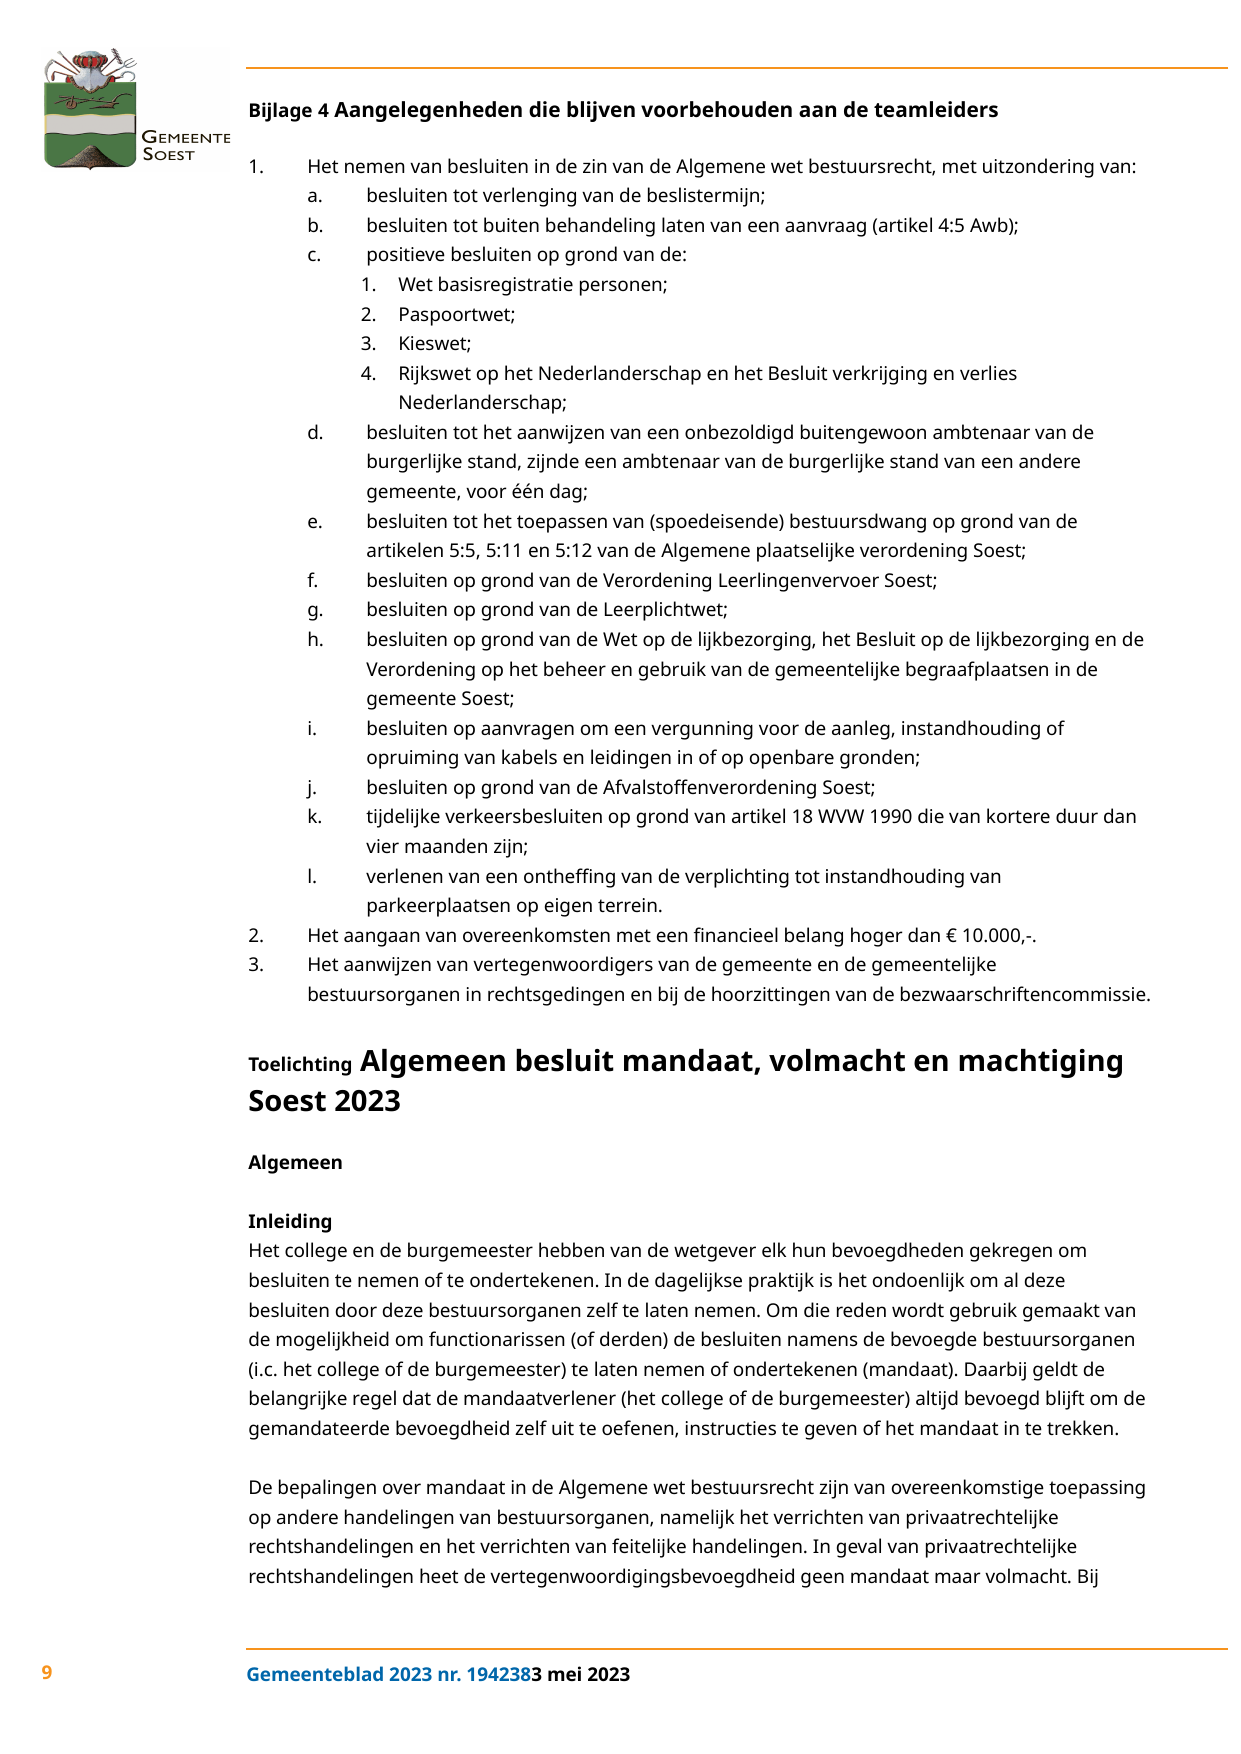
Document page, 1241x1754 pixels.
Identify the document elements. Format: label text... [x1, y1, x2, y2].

list besluiten op grond van de Afvalstoffenverordening Soest; [307, 774, 1152, 800]
text De bepalingen over mandaat in de Algemene wet bestuursrecht zijn van overeenkomstige toepassing op andere handelingen van bestuursorganen, namelijk het verrichten van privaatrechtelijke rechtshandelingen en het verrichten van feitelijke handelingen. In geval van privaatrechtelijke rechtshandelingen heet de vertegenwoordigingsbevoegdheid geen mandaat maar volmacht. Bij [248, 1474, 1152, 1589]
text Toelichting Algemeen besluit mandaat, volmacht en machtiging Soest 2023 [248, 1040, 1152, 1120]
list Het aangaan van overeenkomsten met een financieel belang hoger dan € 10.000,-. [248, 922, 1152, 948]
list besluiten op aanvragen om een vergunning voor de aanleg, instandhouding of opruiming van kabels en leidingen in of op openbare gronden; [307, 715, 1152, 770]
list besluiten tot buiten behandeling laten van een aanvraag (artikel 4:5 Awb); [307, 212, 1152, 238]
list besluiten tot het aanwijzen van een onbezoldigd buitengewoon ambtenaar van de burgerlijke stand, zijnde een ambtenaar van de burgerlijke stand van een andere gemeente, voor één dag; [307, 419, 1152, 504]
text Bijlage 4 Aangelegenheden die blijven voorbehouden aan de teamleiders [248, 95, 1152, 123]
list Het nemen van besluiten in de zin van de Algemene wet bestuursrecht, met uitzondering van: [248, 153, 1152, 179]
list besluiten op grond van de Verordening Leerlingenvervoer Soest; [307, 567, 1152, 593]
list besluiten tot het toepassen van (spoedeisende) bestuursdwang op grond van de artikelen 5:5, 5:11 en 5:12 van de Algemene plaatselijke verordening Soest; [307, 508, 1152, 563]
text Algemeen [248, 1149, 1152, 1175]
list verlenen van een ontheffing van de verplichting tot instandhouding van parkeerplaatsen op eigen terrein. [307, 863, 1152, 918]
list Kieswet; [361, 330, 1152, 356]
text Inleiding [248, 1208, 1152, 1234]
list Wet basisregistratie personen; [361, 271, 1152, 297]
list Rijkswet op het Nederlanderschap en het Besluit verkrijging en verlies Nederlanderschap; [361, 360, 1152, 415]
picture [41, 47, 231, 172]
list besluiten op grond van de Leerplichtwet; [307, 597, 1152, 622]
list positieve besluiten op grond van de: [307, 242, 1152, 267]
list besluiten tot verlenging van de beslistermijn; [307, 182, 1152, 208]
list Het aanwijzen van vertegenwoordigers van de gemeente en de gemeentelijke bestuursorganen in rechtsgedingen en bij de hoorzittingen van de bezwaarschriftencommissie. [248, 952, 1152, 1007]
list tijdelijke verkeersbesluiten op grond van artikel 18 WVW 1990 die van kortere duur dan vier maanden zijn; [307, 804, 1152, 859]
text Het college en de burgemeester hebben van de wetgever elk hun bevoegdheden gekregen om besluiten te nemen of te ondertekenen. In de dagelijkse praktijk is het ondoenlijk om al deze besluiten door deze bestuursorganen zelf te laten nemen. Om die reden wordt gebruik gemaakt van de mogelijkheid om functionarissen (of derden) de besluiten namens de bevoegde bestuursorganen (i.c. het college of de burgemeester) te laten nemen of ondertekenen (mandaat). Daarbij geldt de belangrijke regel dat de mandaatverlener (het college of de burgemeester) altijd bevoegd blijft om de gemandateerde bevoegdheid zelf uit te oefenen, instructies te geven of het mandaat in te trekken. [248, 1238, 1152, 1441]
list Paspoortwet; [361, 301, 1152, 327]
list besluiten op grond van de Wet op de lijkbezorging, het Besluit op de lijkbezorging en de Verordening op het beheer en gebruik van de gemeentelijke begraafplaatsen in de gemeente Soest; [307, 626, 1152, 711]
